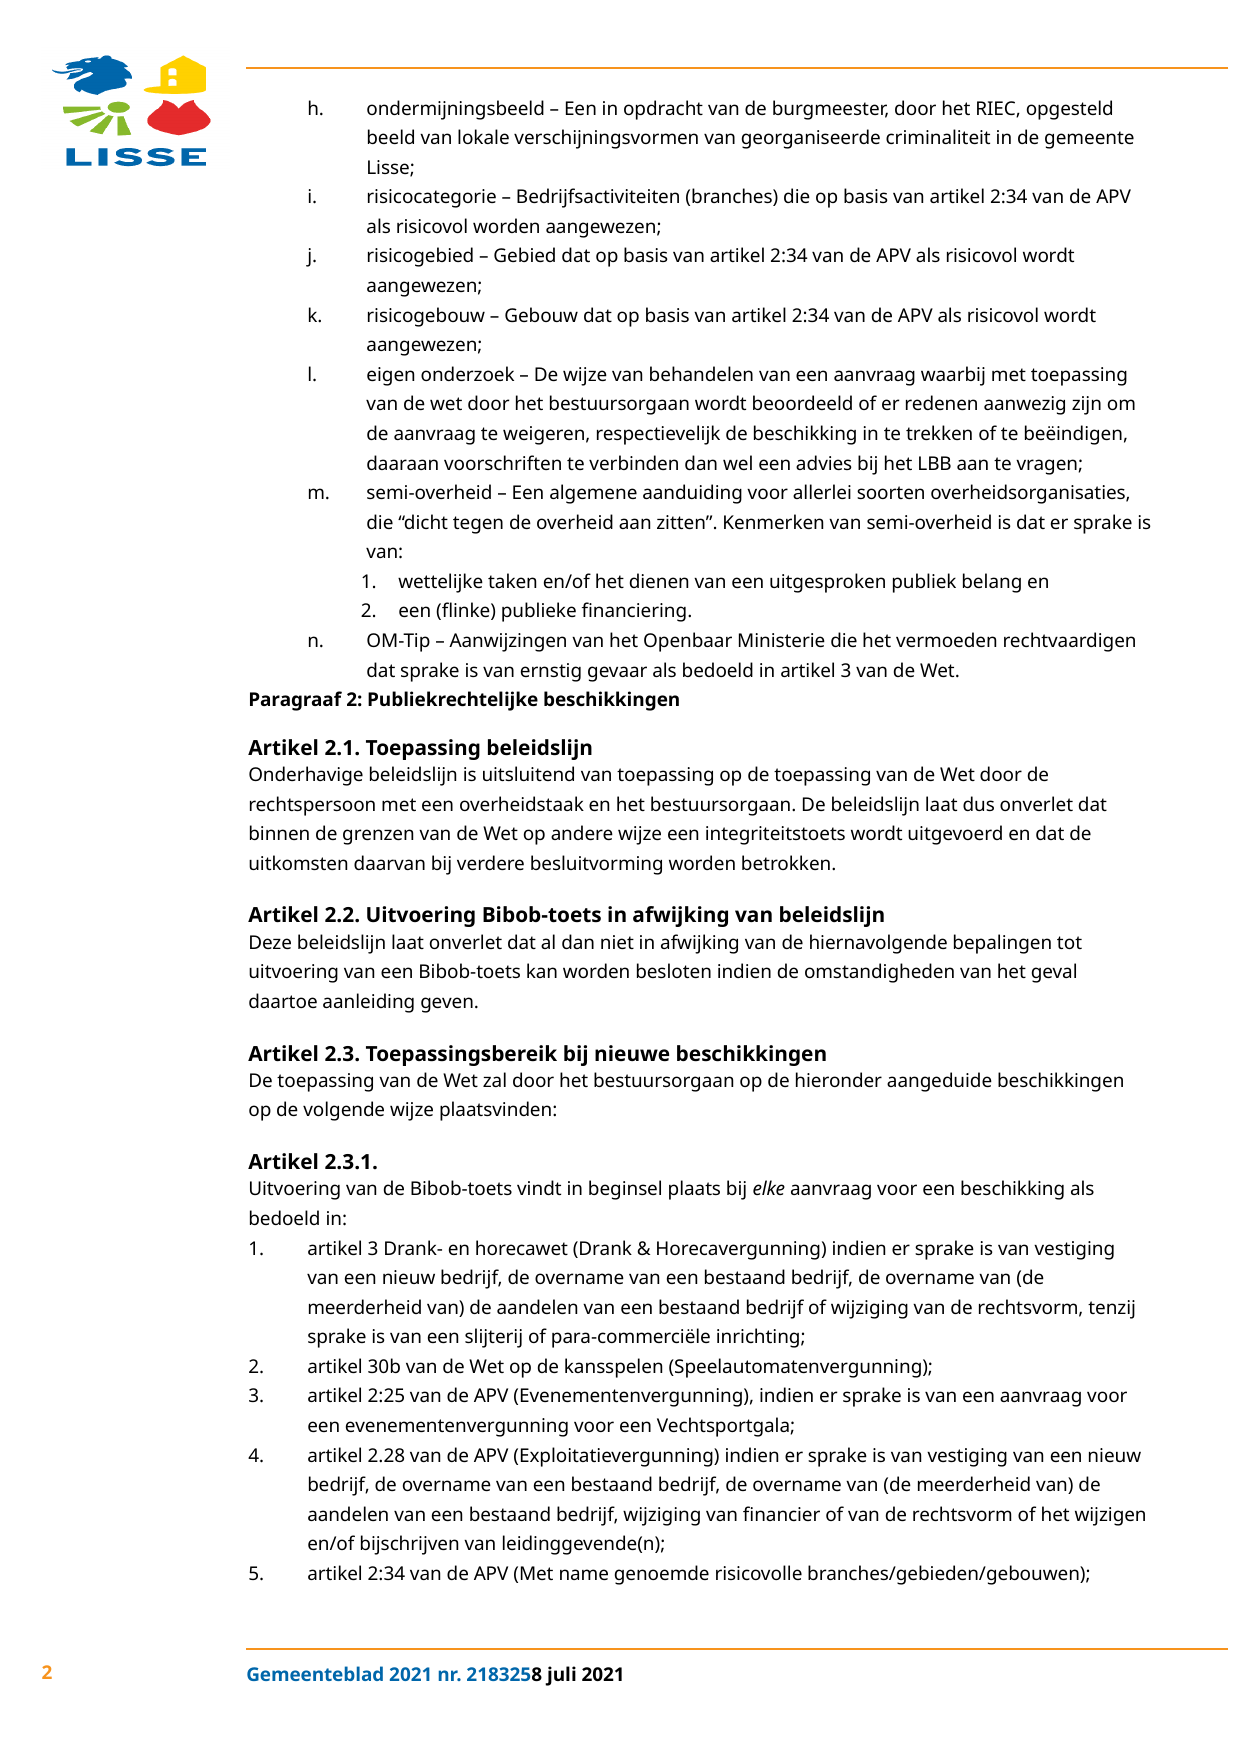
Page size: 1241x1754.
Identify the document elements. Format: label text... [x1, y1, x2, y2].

text Artikel 2.3. Toepassingsbereik bij nieuwe beschikkingen [248, 1039, 1152, 1067]
list wettelijke taken en/of het dienen van een uitgesproken publiek belang en [361, 568, 1152, 594]
list risicogebied – Gebied dat op basis van artikel 2:34 van de APV als risicovol wordt aangewezen; [307, 243, 1152, 298]
list artikel 2:25 van de APV (Evenementenvergunning), indien er sprake is van een aanvraag voor een evenementenvergunning voor een Vechtsportgala; [248, 1383, 1152, 1438]
text Deze beleidslijn laat onverlet dat al dan niet in afwijking van de hiernavolgende bepalingen tot uitvoering van een Bibob-toets kan worden besloten indien de omstandigheden van het geval daartoe aanleiding geven. [248, 929, 1152, 1014]
list artikel 2.28 van de APV (Exploitatievergunning) indien er sprake is van vestiging van een nieuw bedrijf, de overname van een bestaand bedrijf, de overname van (de meerderheid van) de aandelen van een bestaand bedrijf, wijziging van financier of van de rechtsvorm of het wijzigen en/of bijschrijven van leidinggevende(n); [248, 1442, 1152, 1556]
list risicocategorie – Bedrijfsactiviteiten (branches) die op basis van artikel 2:34 van de APV als risicovol worden aangewezen; [307, 183, 1152, 239]
list artikel 3 Drank- en horecawet (Drank & Horecavergunning) indien er sprake is van vestiging van een nieuw bedrijf, de overname van een bestaand bedrijf, de overname van (de meerderheid van) de aandelen van een bestaand bedrijf of wijziging van de rechtsvorm, tenzij sprake is van een slijterij of para-commerciële inrichting; [248, 1235, 1152, 1349]
picture [41, 47, 231, 172]
text De toepassing van de Wet zal door het bestuursorgaan op de hieronder aangeduide beschikkingen op de volgende wijze plaatsvinden: [248, 1067, 1152, 1122]
list OM-Tip – Aanwijzingen van het Openbaar Ministerie die het vermoeden rechtvaardigen dat sprake is van ernstig gevaar als bedoeld in artikel 3 van de Wet. [307, 627, 1152, 683]
text Artikel 2.3.1. [248, 1147, 1152, 1176]
list semi-overheid – Een algemene aanduiding voor allerlei soorten overheidsorganisaties, die “dicht tegen de overheid aan zitten”. Kenmerken van semi-overheid is dat er sprake is van: [307, 479, 1152, 564]
list artikel 2:34 van de APV (Met name genoemde risicovolle branches/gebieden/gebouwen); [248, 1560, 1152, 1586]
text Onderhavige beleidslijn is uitsluitend van toepassing op de toepassing van de Wet door de rechtspersoon met een overheidstaak en het bestuursorgaan. De beleidslijn laat dus onverlet dat binnen de grenzen van de Wet op andere wijze een integriteitstoets wordt uitgevoerd en dat de uitkomsten daarvan bij verdere besluitvorming worden betrokken. [248, 761, 1152, 876]
list risicogebouw – Gebouw dat op basis van artikel 2:34 van de APV als risicovol wordt aangewezen; [307, 302, 1152, 357]
list een (flinke) publieke financiering. [361, 598, 1152, 623]
list eigen onderzoek – De wijze van behandelen van een aanvraag waarbij met toepassing van de wet door het bestuursorgaan wordt beoordeeld of er redenen aanwezig zijn om de aanvraag te weigeren, respectievelijk de beschikking in te trekken of te beëindigen, daaraan voorschriften te verbinden dan wel een advies bij het LBB aan te vragen; [307, 361, 1152, 476]
text Paragraaf 2: Publiekrechtelijke beschikkingen [248, 686, 1152, 712]
list ondermijningsbeeld – Een in opdracht van de burgmeester, door het RIEC, opgesteld beeld van lokale verschijningsvormen van georganiseerde criminaliteit in de gemeente Lisse; [307, 95, 1152, 180]
list artikel 30b van de Wet op de kansspelen (Speelautomatenvergunning); [248, 1353, 1152, 1379]
text Artikel 2.1. Toepassing beleidslijn [248, 733, 1152, 761]
text Uitvoering van de Bibob-toets vindt in beginsel plaats bij elke aanvraag voor een beschikking als bedoeld in: [248, 1176, 1152, 1231]
text Artikel 2.2. Uitvoering Bibob-toets in afwijking van beleidslijn [248, 901, 1152, 929]
